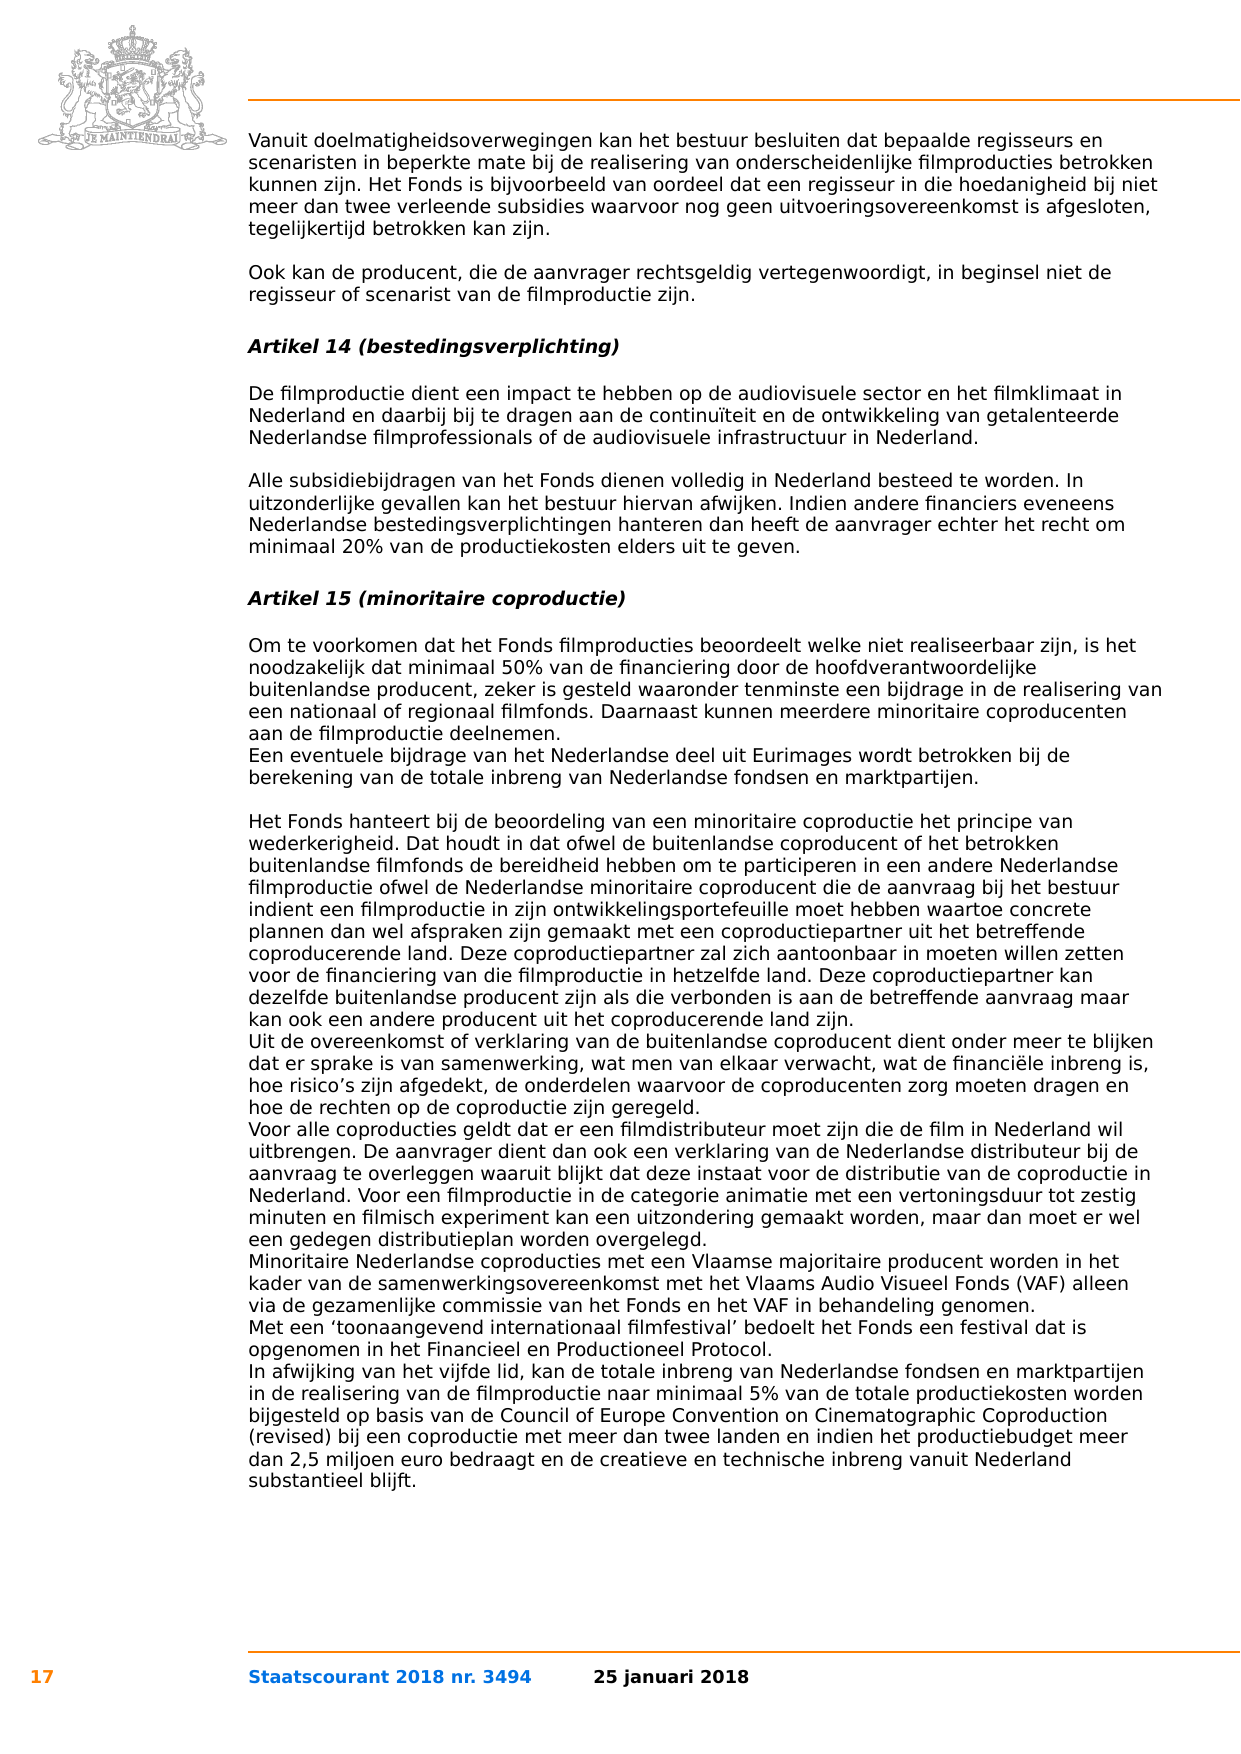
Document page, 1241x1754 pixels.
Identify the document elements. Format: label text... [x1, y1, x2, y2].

subtitle Artikel 14 (bestedingsverplichting) [248, 336, 1163, 358]
text De filmproductie dient een impact te hebben op de audiovisuele sector en het filmklimaat in Nederland en daarbij bij te dragen aan de continuïteit en de ontwikkeling van getalenteerde Nederlandse filmprofessionals of de audiovisuele infrastructuur in Nederland. [248, 383, 1163, 448]
text Uit de overeenkomst of verklaring van de buitenlandse coproducent dient onder meer te blijken dat er sprake is van samenwerking, wat men van elkaar verwacht, wat de financiële inbreng is, hoe risico’s zijn afgedekt, de onderdelen waarvoor de coproducenten zorg moeten dragen en hoe de rechten op de coproductie zijn geregeld. [248, 1031, 1163, 1119]
text Met een ‘toonaangevend internationaal filmfestival’ bedoelt het Fonds een festival dat is opgenomen in het Financieel en Productioneel Protocol. [248, 1317, 1163, 1361]
text Ook kan de producent, die de aanvrager rechtsgeldig vertegenwoordigt, in beginsel niet de regisseur of scenarist van de filmproductie zijn. [248, 262, 1163, 306]
text In afwijking van het vijfde lid, kan de totale inbreng van Nederlandse fondsen en marktpartijen in de realisering van de filmproductie naar minimaal 5% van de totale productiekosten worden bijgesteld op basis van de Council of Europe Convention on Cinematographic Coproduction (revised) bij een coproductie met meer dan twee landen en indien het productiebudget meer dan 2,5 miljoen euro bedraagt en de creatieve en technische inbreng vanuit Nederland substantieel blijft. [248, 1361, 1163, 1492]
text Alle subsidiebijdragen van het Fonds dienen volledig in Nederland besteed te worden. In uitzonderlijke gevallen kan het bestuur hiervan afwijken. Indien andere financiers eveneens Nederlandse bestedingsverplichtingen hanteren dan heeft de aanvrager echter het recht om minimaal 20% van de productiekosten elders uit te geven. [248, 470, 1163, 558]
text Voor alle coproducties geldt dat er een filmdistributeur moet zijn die de film in Nederland wil uitbrengen. De aanvrager dient dan ook een verklaring van de Nederlandse distributeur bij de aanvraag te overleggen waaruit blijkt dat deze instaat voor de distributie van de coproductie in Nederland. Voor een filmproductie in de categorie animatie met een vertoningsduur tot zestig minuten en filmisch experiment kan een uitzondering gemaakt worden, maar dan moet er wel een gedegen distributieplan worden overgelegd. [248, 1119, 1163, 1251]
text Minoritaire Nederlandse coproducties met een Vlaamse majoritaire producent worden in het kader van de samenwerkingsovereenkomst met het Vlaams Audio Visueel Fonds (VAF) alleen via de gezamenlijke commissie van het Fonds en het VAF in behandeling genomen. [248, 1251, 1163, 1317]
text Een eventuele bijdrage van het Nederlandse deel uit Eurimages wordt betrokken bij de berekening van de totale inbreng van Nederlandse fondsen en marktpartijen. [248, 745, 1163, 789]
text Het Fonds hanteert bij de beoordeling van een minoritaire coproductie het principe van wederkerigheid. Dat houdt in dat ofwel de buitenlandse coproducent of het betrokken buitenlandse filmfonds de bereidheid hebben om te participeren in een andere Nederlandse filmproductie ofwel de Nederlandse minoritaire coproducent die de aanvraag bij het bestuur indient een filmproductie in zijn ontwikkelingsportefeuille moet hebben waartoe concrete plannen dan wel afspraken zijn gemaakt met een coproductiepartner uit het betreffende coproducerende land. Deze coproductiepartner zal zich aantoonbaar in moeten willen zetten voor de financiering van die filmproductie in hetzelfde land. Deze coproductiepartner kan dezelfde buitenlandse producent zijn als die verbonden is aan de betreffende aanvraag maar kan ook een andere producent uit het coproducerende land zijn. [248, 811, 1163, 1031]
picture [38, 25, 227, 150]
text Vanuit doelmatigheidsoverwegingen kan het bestuur besluiten dat bepaalde regisseurs en scenaristen in beperkte mate bij de realisering van onderscheidenlijke filmproducties betrokken kunnen zijn. Het Fonds is bijvoorbeeld van oordeel dat een regisseur in die hoedanigheid bij niet meer dan twee verleende subsidies waarvoor nog geen uitvoeringsovereenkomst is afgesloten, tegelijkertijd betrokken kan zijn. [248, 130, 1163, 240]
subtitle Artikel 15 (minoritaire coproductie) [248, 588, 1163, 610]
text Om te voorkomen dat het Fonds filmproducties beoordeelt welke niet realiseerbaar zijn, is het noodzakelijk dat minimaal 50% van de financiering door de hoofdverantwoordelijke buitenlandse producent, zeker is gesteld waaronder tenminste een bijdrage in de realisering van een nationaal of regionaal filmfonds. Daarnaast kunnen meerdere minoritaire coproducenten aan de filmproductie deelnemen. [248, 635, 1163, 745]
